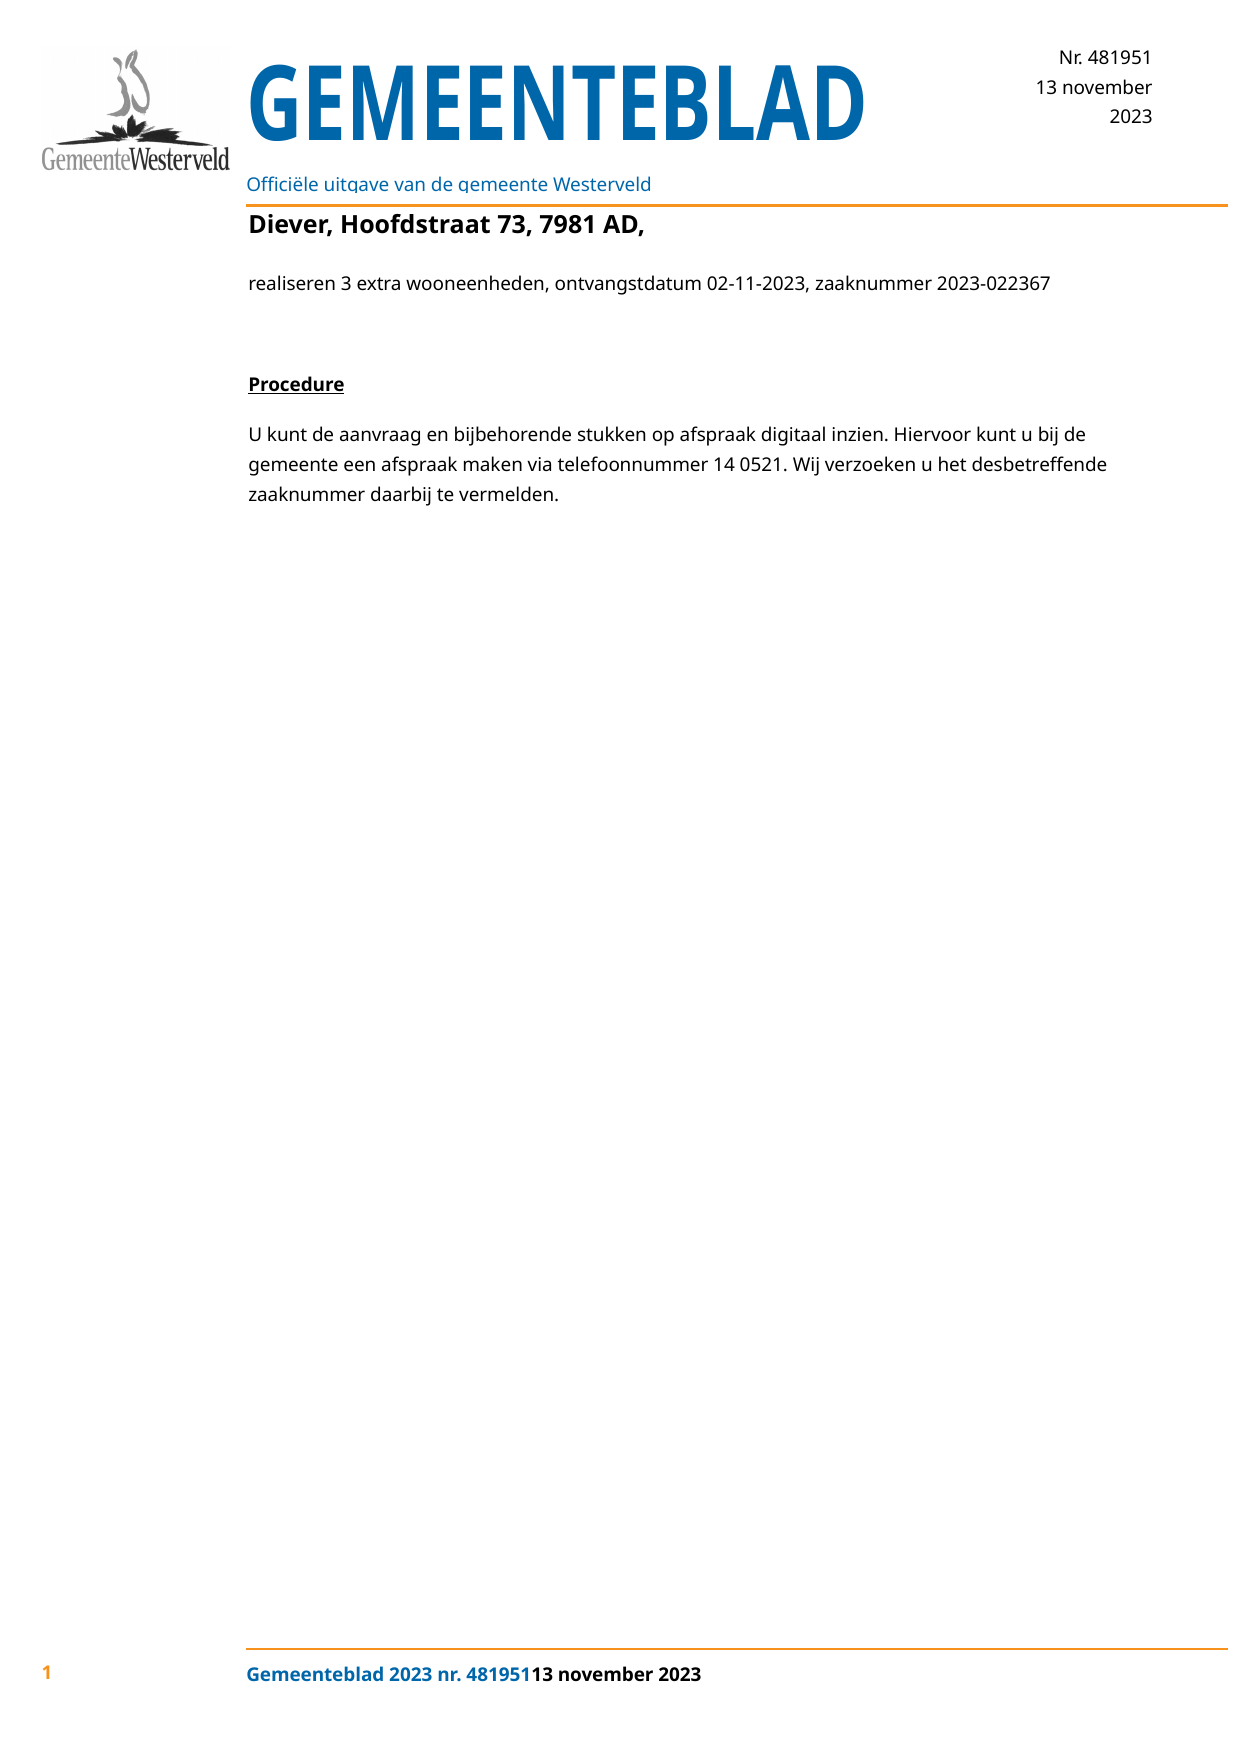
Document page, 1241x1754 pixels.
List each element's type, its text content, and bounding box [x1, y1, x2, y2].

text Procedure [248, 371, 1152, 397]
text realiseren 3 extra wooneenheden, ontvangstdatum 02-11-2023, zaaknummer 2023-022367 [248, 270, 1152, 296]
text Diever, Hoofdstraat 73, 7981 AD, [248, 207, 1152, 241]
picture [41, 47, 231, 172]
text U kunt de aanvraag en bijbehorende stukken op afspraak digitaal inzien. Hiervoor kunt u bij de gemeente een afspraak maken via telefoonnummer 14 0521. Wij verzoeken u het desbetreffende zaaknummer daarbij te vermelden. [248, 422, 1152, 506]
